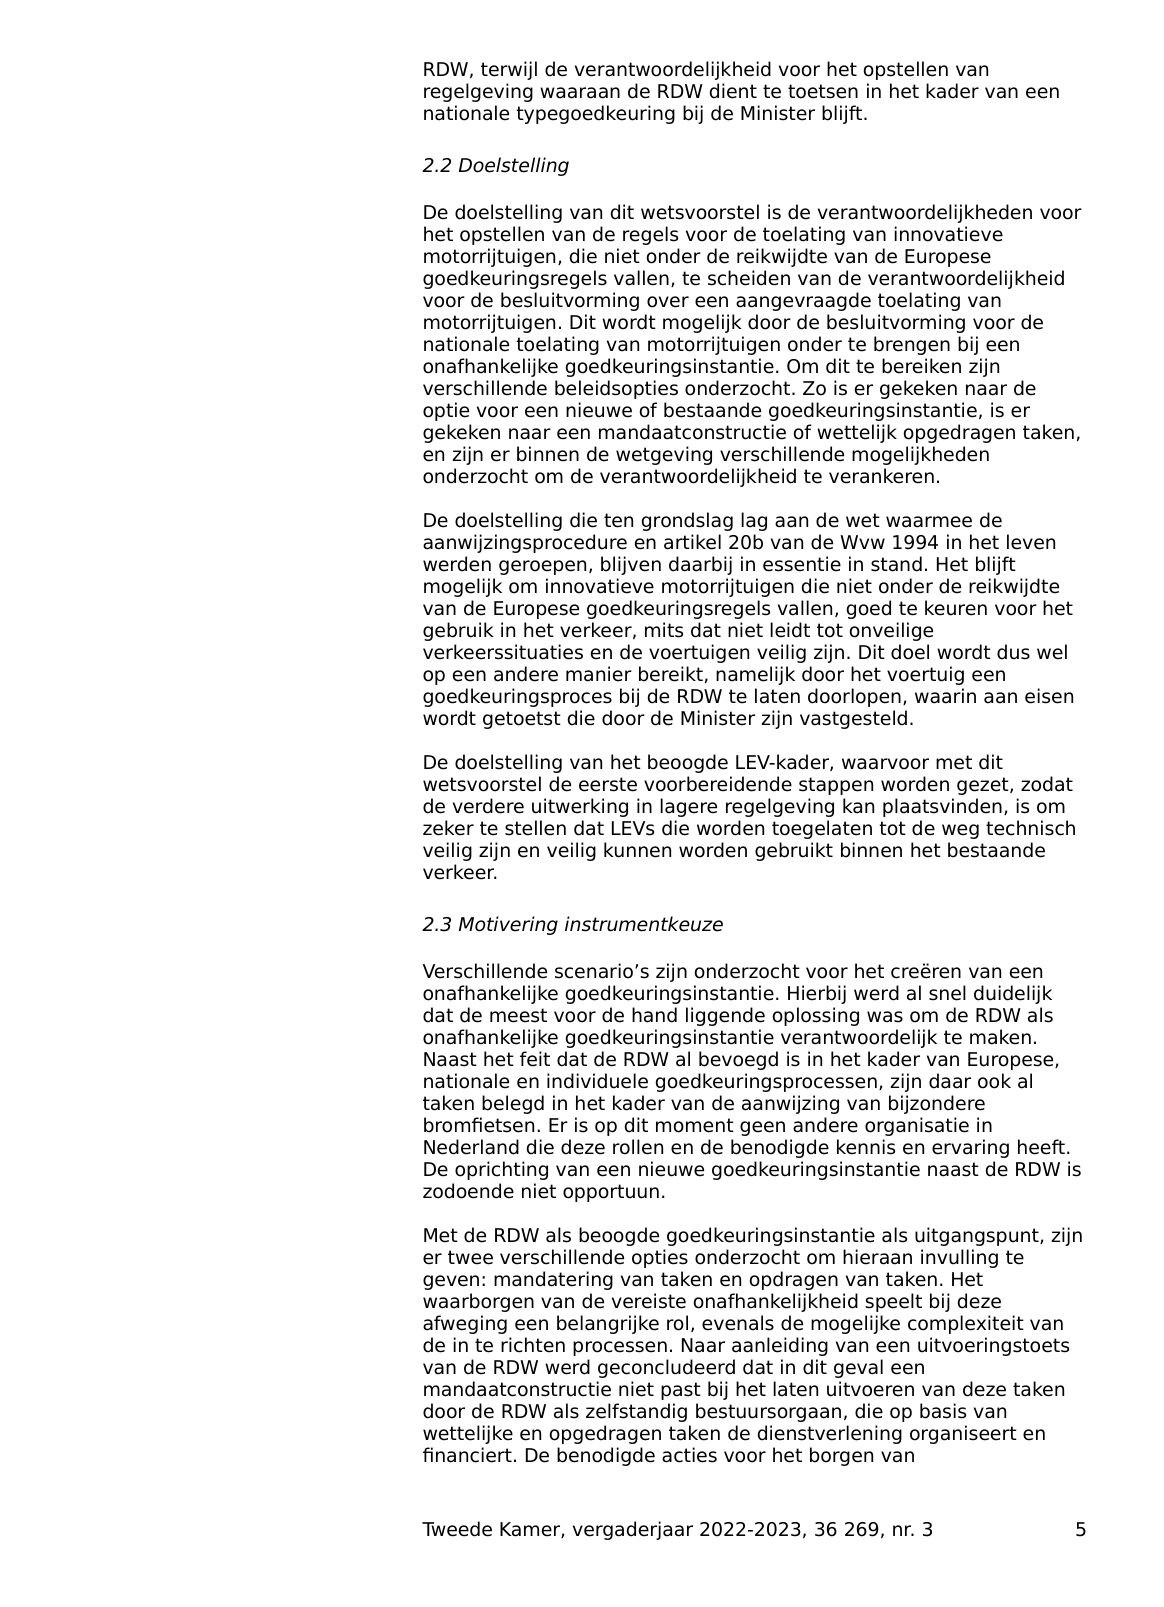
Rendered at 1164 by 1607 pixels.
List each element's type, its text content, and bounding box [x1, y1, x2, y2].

subtitle 2.3 Motivering instrumentkeuze [422, 914, 1087, 936]
text De doelstelling van dit wetsvoorstel is de verantwoordelijkheden voor het opstellen van de regels voor de toelating van innovatieve motorrijtuigen, die niet onder de reikwijdte van de Europese goedkeuringsregels vallen, te scheiden van de verantwoordelijkheid voor de besluitvorming over een aangevraagde toelating van motorrijtuigen. Dit wordt mogelijk door de besluitvorming voor de nationale toelating van motorrijtuigen onder te brengen bij een onafhankelijke goedkeuringsinstantie. Om dit te bereiken zijn verschillende beleidsopties onderzocht. Zo is er gekeken naar de optie voor een nieuwe of bestaande goedkeuringsinstantie, is er gekeken naar een mandaatconstructie of wettelijk opgedragen taken, en zijn er binnen de wetgeving verschillende mogelijkheden onderzocht om de verantwoordelijkheid te verankeren. [422, 202, 1087, 488]
text Met de RDW als beoogde goedkeuringsinstantie als uitgangspunt, zijn er twee verschillende opties onderzocht om hieraan invulling te geven: mandatering van taken en opdragen van taken. Het waarborgen van de vereiste onafhankelijkheid speelt bij deze afweging een belangrijke rol, evenals de mogelijke complexiteit van de in te richten processen. Naar aanleiding van een uitvoeringstoets van de RDW werd geconcludeerd dat in dit geval een mandaatconstructie niet past bij het laten uitvoeren van deze taken door de RDW als zelfstandig bestuursorgaan, die op basis van wettelijke en opgedragen taken de dienstverlening organiseert en financiert. De benodigde acties voor het borgen van [422, 1225, 1087, 1466]
text De doelstelling van het beoogde LEV-kader, waarvoor met dit wetsvoorstel de eerste voorbereidende stappen worden gezet, zodat de verdere uitwerking in lagere regelgeving kan plaatsvinden, is om zeker te stellen dat LEVs die worden toegelaten tot de weg technisch veilig zijn en veilig kunnen worden gebruikt binnen het bestaande verkeer. [422, 752, 1087, 884]
text Verschillende scenario’s zijn onderzocht voor het creëren van een onafhankelijke goedkeuringsinstantie. Hierbij werd al snel duidelijk dat de meest voor de hand liggende oplossing was om de RDW als onafhankelijke goedkeuringsinstantie verantwoordelijk te maken. Naast het feit dat de RDW al bevoegd is in het kader van Europese, nationale en individuele goedkeuringsprocessen, zijn daar ook al taken belegd in het kader van de aanwijzing van bijzondere bromfietsen. Er is op dit moment geen andere organisatie in Nederland die deze rollen en de benodigde kennis en ervaring heeft. De oprichting van een nieuwe goedkeuringsinstantie naast de RDW is zodoende niet opportuun. [422, 961, 1087, 1202]
text De doelstelling die ten grondslag lag aan de wet waarmee de aanwijzingsprocedure en artikel 20b van de Wvw 1994 in het leven werden geroepen, blijven daarbij in essentie in stand. Het blijft mogelijk om innovatieve motorrijtuigen die niet onder de reikwijdte van de Europese goedkeuringsregels vallen, goed te keuren voor het gebruik in het verkeer, mits dat niet leidt tot onveilige verkeerssituaties en de voertuigen veilig zijn. Dit doel wordt dus wel op een andere manier bereikt, namelijk door het voertuig een goedkeuringsproces bij de RDW te laten doorlopen, waarin aan eisen wordt getoetst die door de Minister zijn vastgesteld. [422, 510, 1087, 730]
text RDW, terwijl de verantwoordelijkheid voor het opstellen van regelgeving waaraan de RDW dient te toetsen in het kader van een nationale typegoedkeuring bij de Minister blijft. [422, 59, 1087, 125]
subtitle 2.2 Doelstelling [422, 155, 1087, 177]
